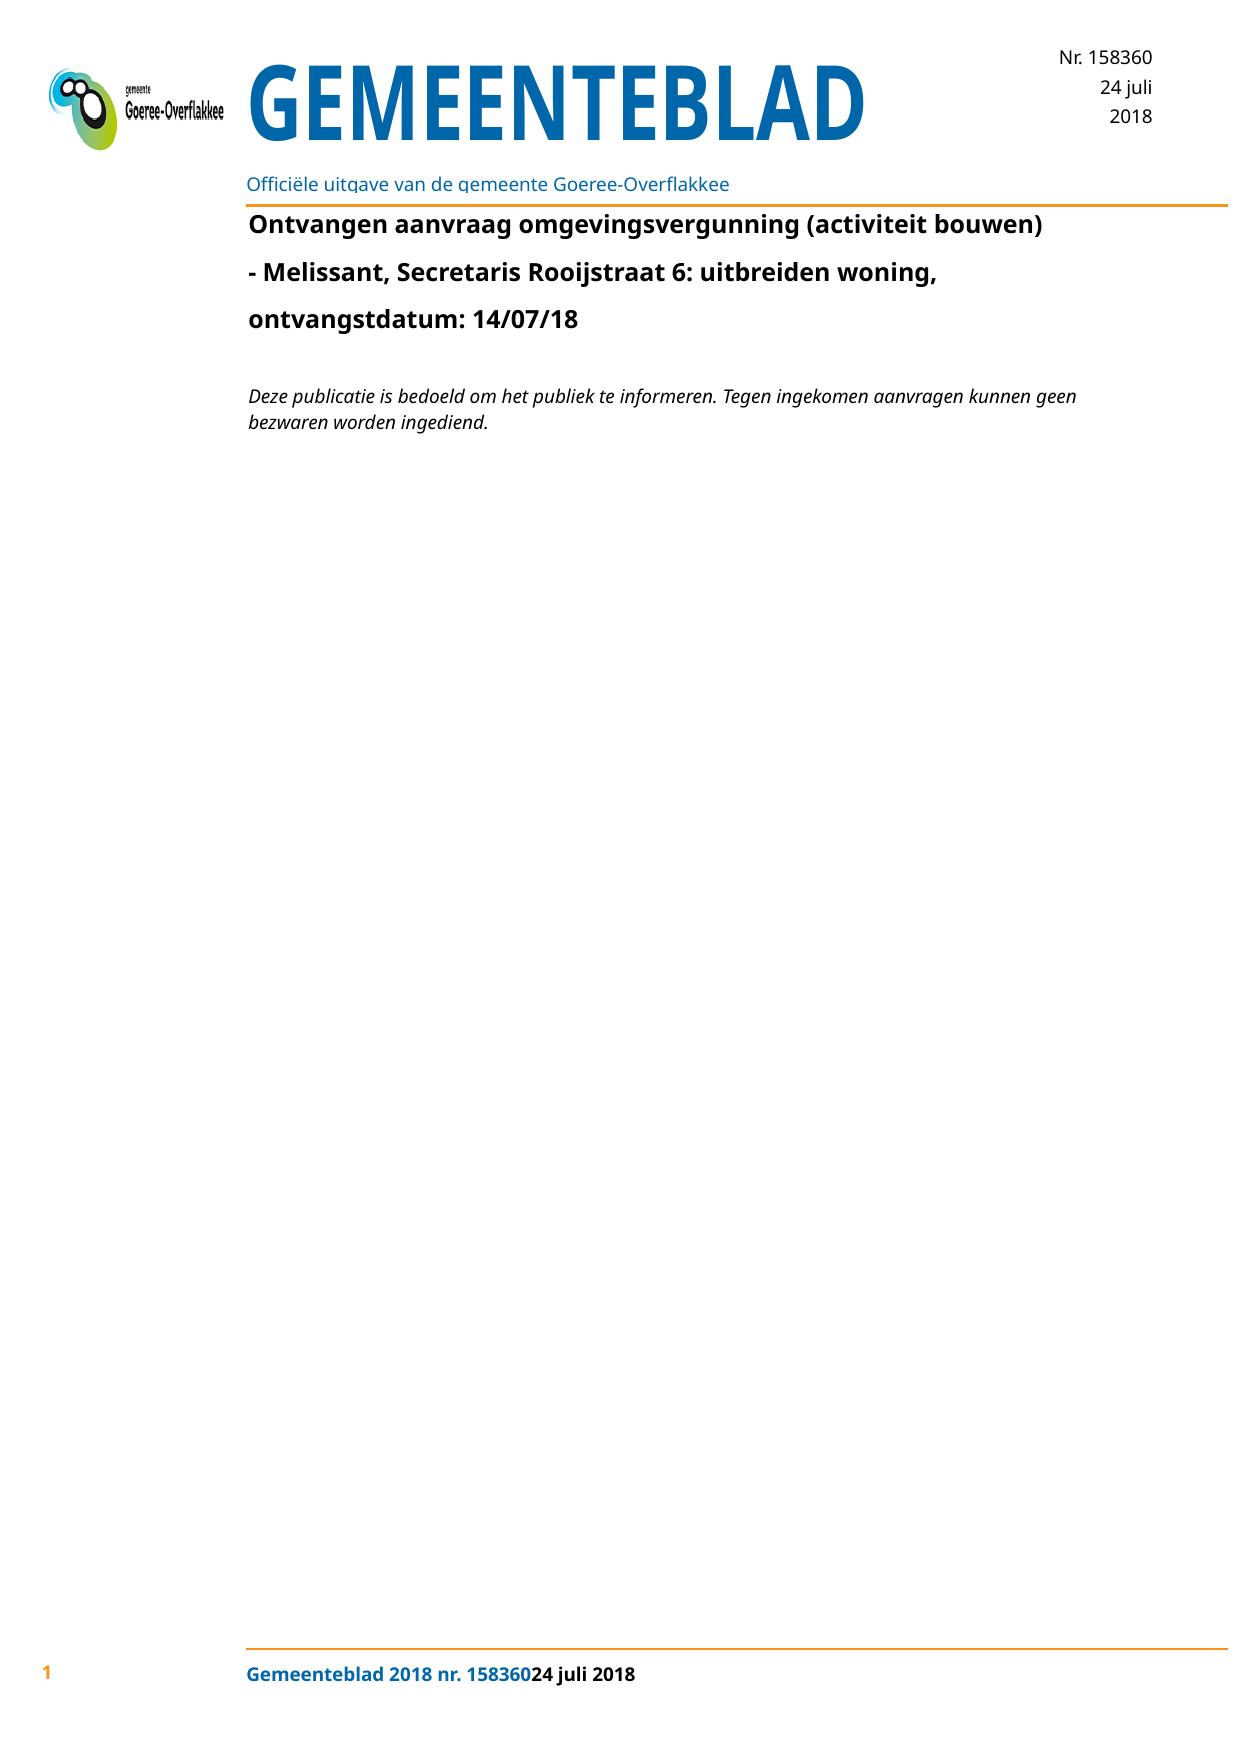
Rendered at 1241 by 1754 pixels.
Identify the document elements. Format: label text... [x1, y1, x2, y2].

text Deze publicatie is bedoeld om het publiek te informeren. Tegen ingekomen aanvragen kunnen geen bezwaren worden ingediend. [248, 384, 1152, 435]
text Ontvangen aanvraag omgevingsvergunning (activiteit bouwen) - Melissant, Secretaris Rooijstraat 6: uitbreiden woning, ontvangstdatum: 14/07/18 [248, 207, 1152, 336]
picture [41, 47, 231, 172]
